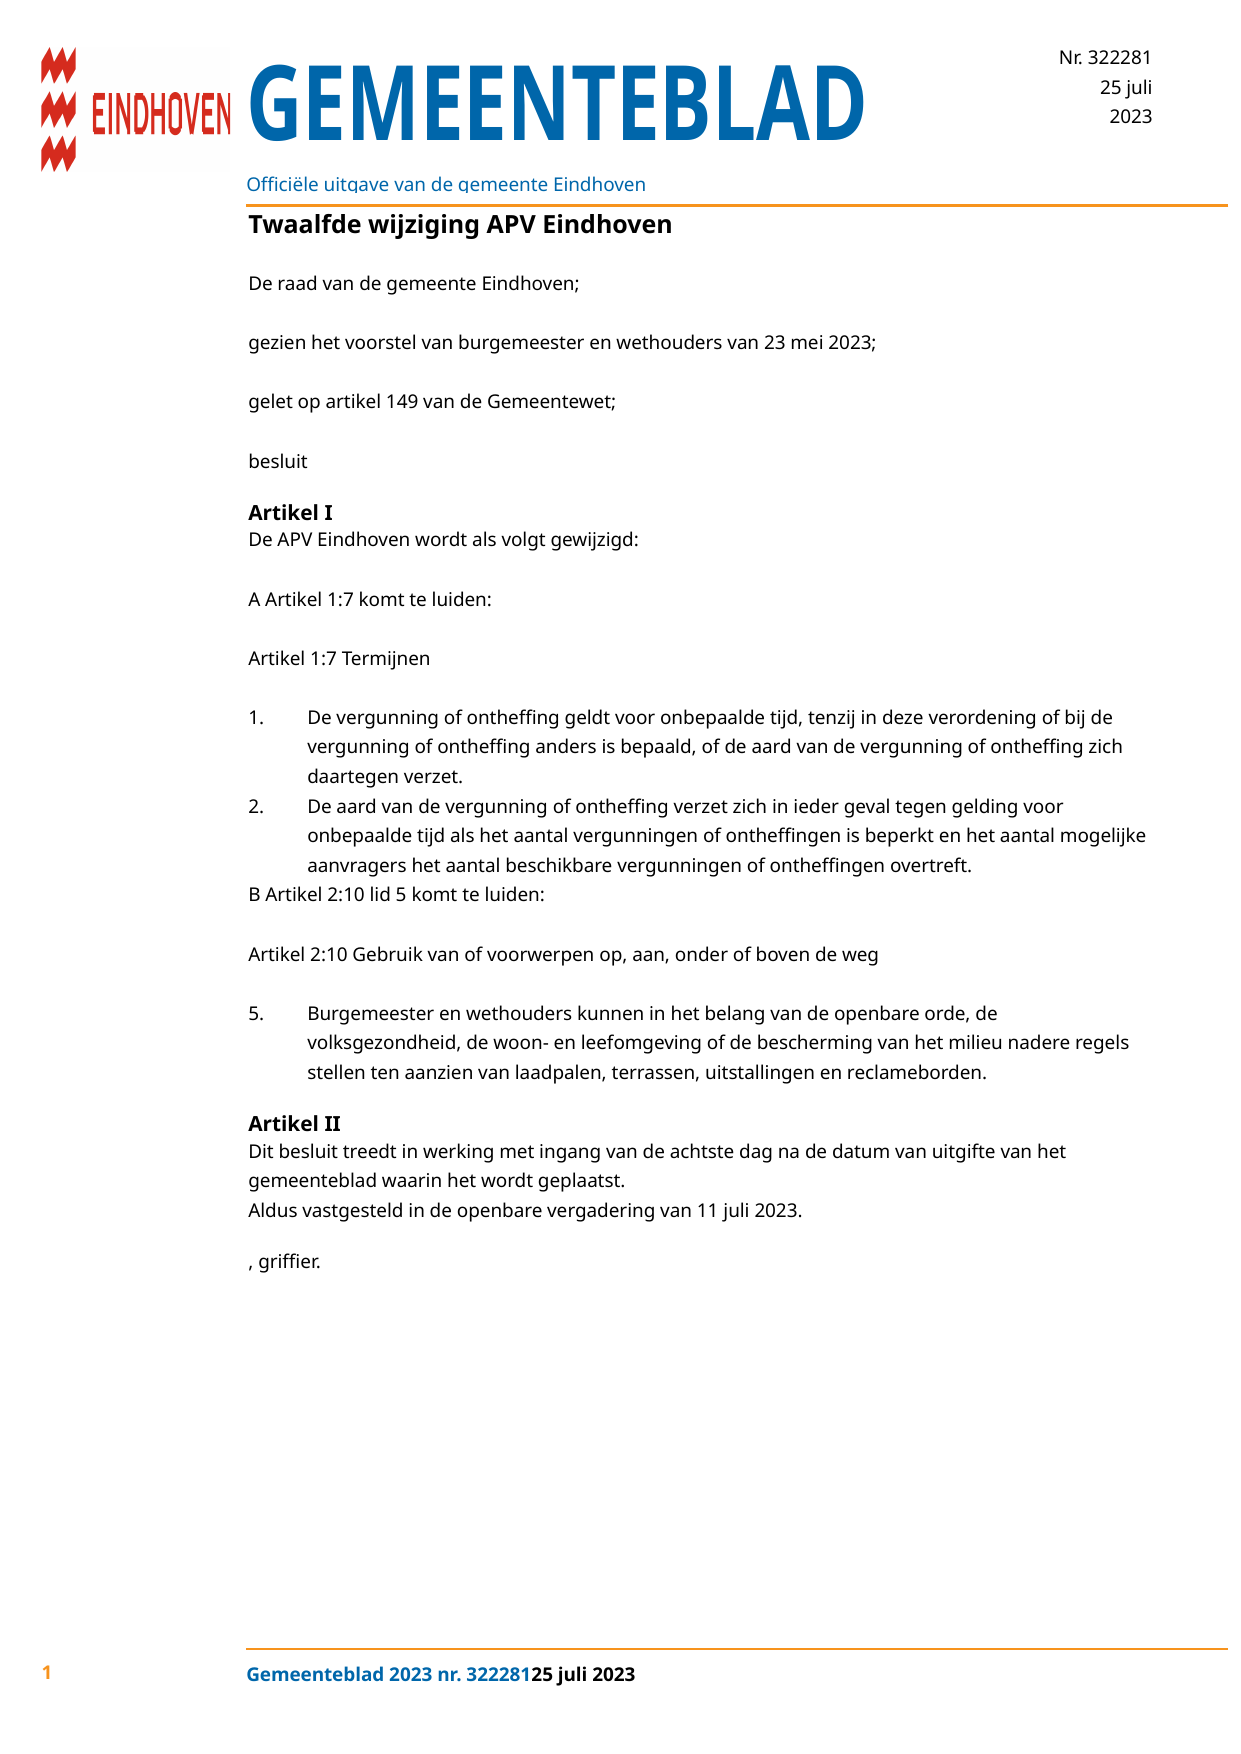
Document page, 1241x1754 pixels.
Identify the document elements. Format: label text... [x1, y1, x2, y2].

list De vergunning of ontheffing geldt voor onbepaalde tijd, tenzij in deze verordening of bij de vergunning of ontheffing anders is bepaald, of de aard van de vergunning of ontheffing zich daartegen verzet. [248, 704, 1152, 789]
text Twaalfde wijziging APV Eindhoven [248, 207, 1152, 241]
text B Artikel 2:10 lid 5 komt te luiden: [248, 882, 1152, 907]
text Artikel I [248, 498, 1152, 527]
list De aard van de vergunning of ontheffing verzet zich in ieder geval tegen gelding voor onbepaalde tijd als het aantal vergunningen of ontheffingen is beperkt en het aantal mogelijke aanvragers het aantal beschikbare vergunningen of ontheffingen overtreft. [248, 793, 1152, 878]
text gelet op artikel 149 van de Gemeentewet; [248, 389, 1152, 414]
text Aldus vastgesteld in de openbare vergadering van 11 juli 2023. [248, 1197, 1152, 1223]
list Burgemeester en wethouders kunnen in het belang van de openbare orde, de volksgezondheid, de woon- en leefomgeving of de bescherming van het milieu nadere regels stellen ten aanzien van laadpalen, terrassen, uitstallingen en reclameborden. [248, 1000, 1152, 1085]
text De raad van de gemeente Eindhoven; [248, 270, 1152, 296]
text Artikel II [248, 1109, 1152, 1138]
text A Artikel 1:7 komt te luiden: [248, 586, 1152, 612]
text Dit besluit treedt in werking met ingang van de achtste dag na de datum van uitgifte van het gemeenteblad waarin het wordt geplaatst. [248, 1138, 1152, 1193]
text , griffier. [248, 1249, 1152, 1274]
text besluit [248, 448, 1152, 473]
text gezien het voorstel van burgemeester en wethouders van 23 mei 2023; [248, 329, 1152, 355]
text De APV Eindhoven wordt als volgt gewijzigd: [248, 527, 1152, 552]
text Artikel 2:10 Gebruik van of voorwerpen op, aan, onder of boven de weg [248, 941, 1152, 967]
text Artikel 1:7 Termijnen [248, 645, 1152, 671]
picture [41, 47, 231, 172]
